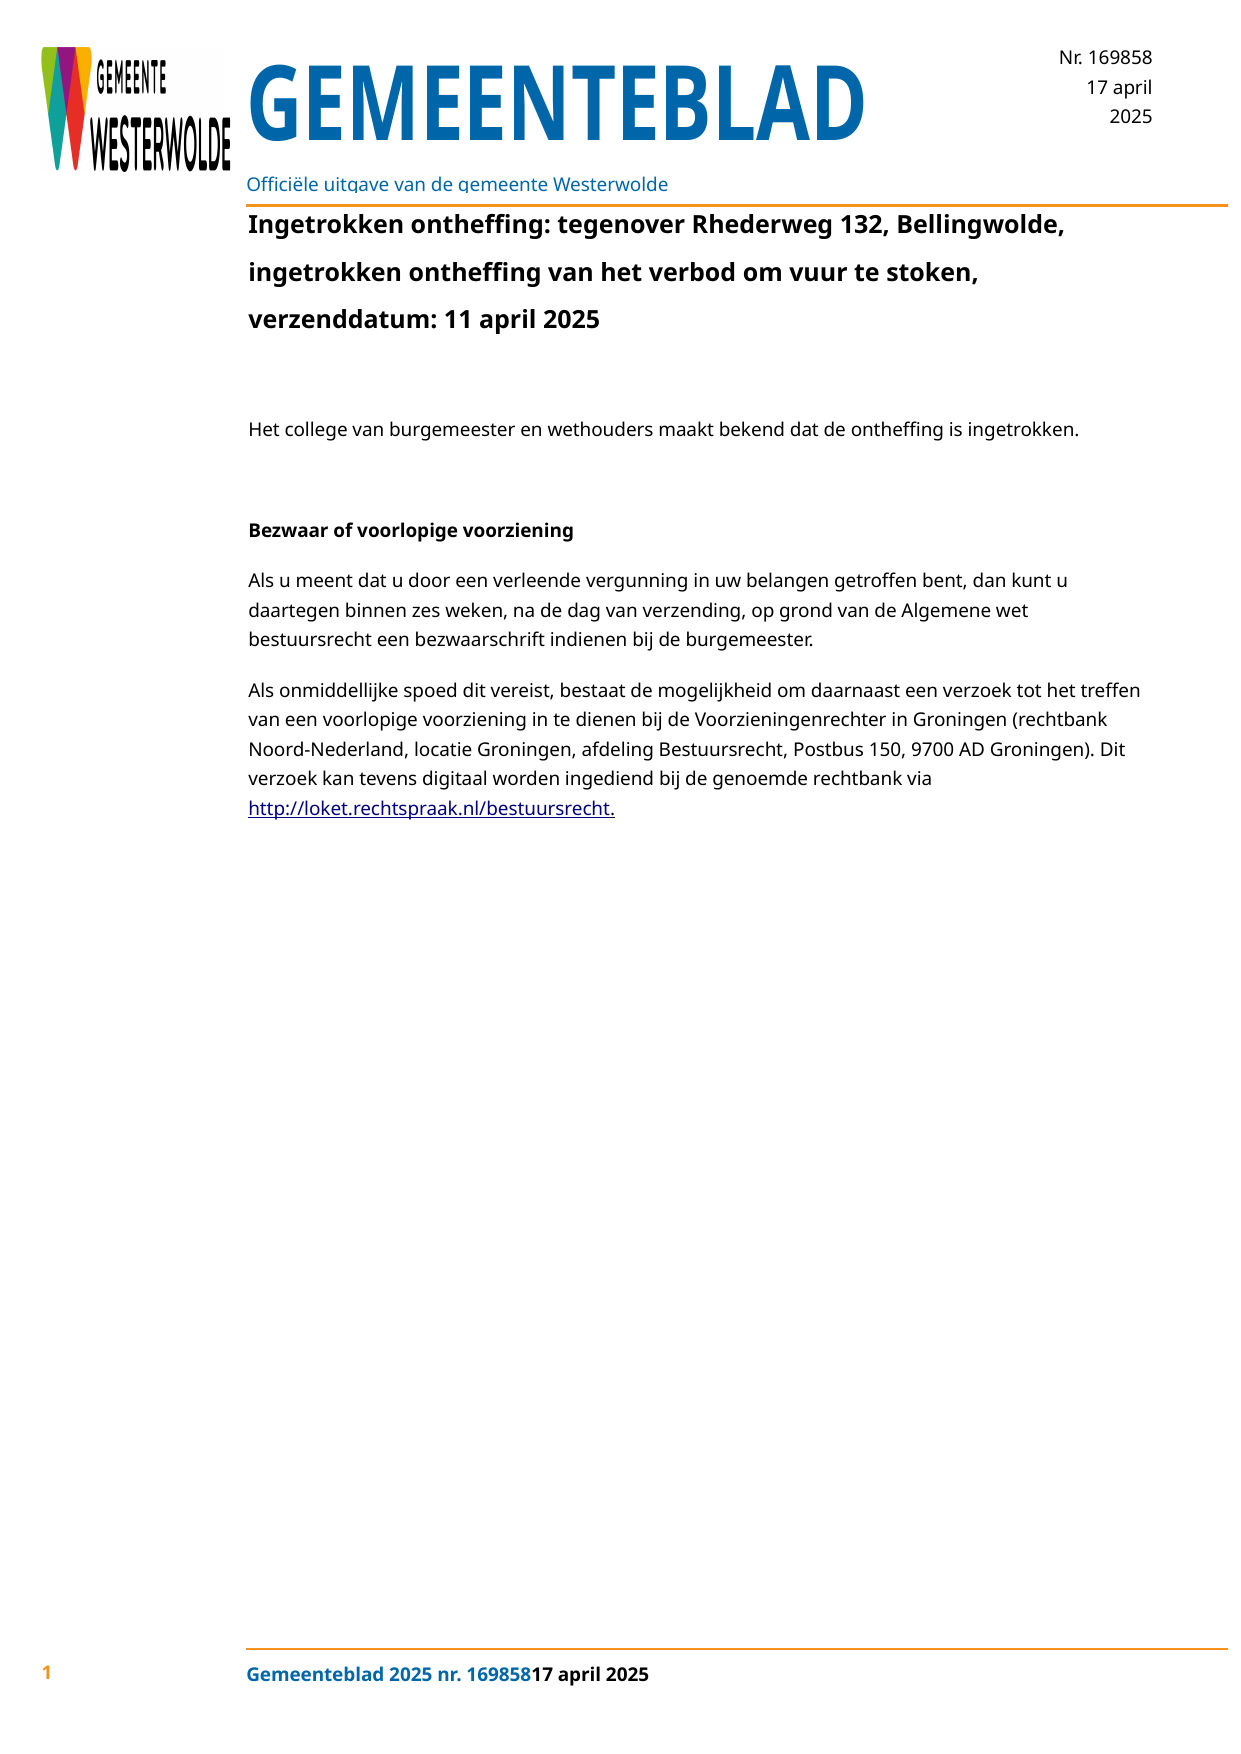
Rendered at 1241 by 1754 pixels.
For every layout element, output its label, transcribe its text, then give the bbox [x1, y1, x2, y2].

text Ingetrokken ontheffing: tegenover Rhederweg 132, Bellingwolde, ingetrokken ontheffing van het verbod om vuur te stoken, verzenddatum: 11 april 2025 [248, 207, 1152, 336]
text Als onmiddellijke spoed dit vereist, bestaat de mogelijkheid om daarnaast een verzoek tot het treffen van een voorlopige voorziening in te dienen bij de Voorzieningenrechter in Groningen (rechtbank Noord-Nederland, locatie Groningen, afdeling Bestuursrecht, Postbus 150, 9700 AD Groningen). Dit verzoek kan tevens digitaal worden ingediend bij de genoemde rechtbank via http://loket.rechtspraak.nl/bestuursrecht. [248, 677, 1152, 821]
text Als u meent dat u door een verleende vergunning in uw belangen getroffen bent, dan kunt u daartegen binnen zes weken, na de dag van verzending, op grond van de Algemene wet bestuursrecht een bezwaarschrift indienen bij de burgemeester. [248, 567, 1152, 652]
text Bezwaar of voorlopige voorziening [248, 517, 1152, 542]
text Het college van burgemeester en wethouders maakt bekend dat de ontheffing is ingetrokken. [248, 416, 1152, 442]
picture [41, 47, 231, 172]
